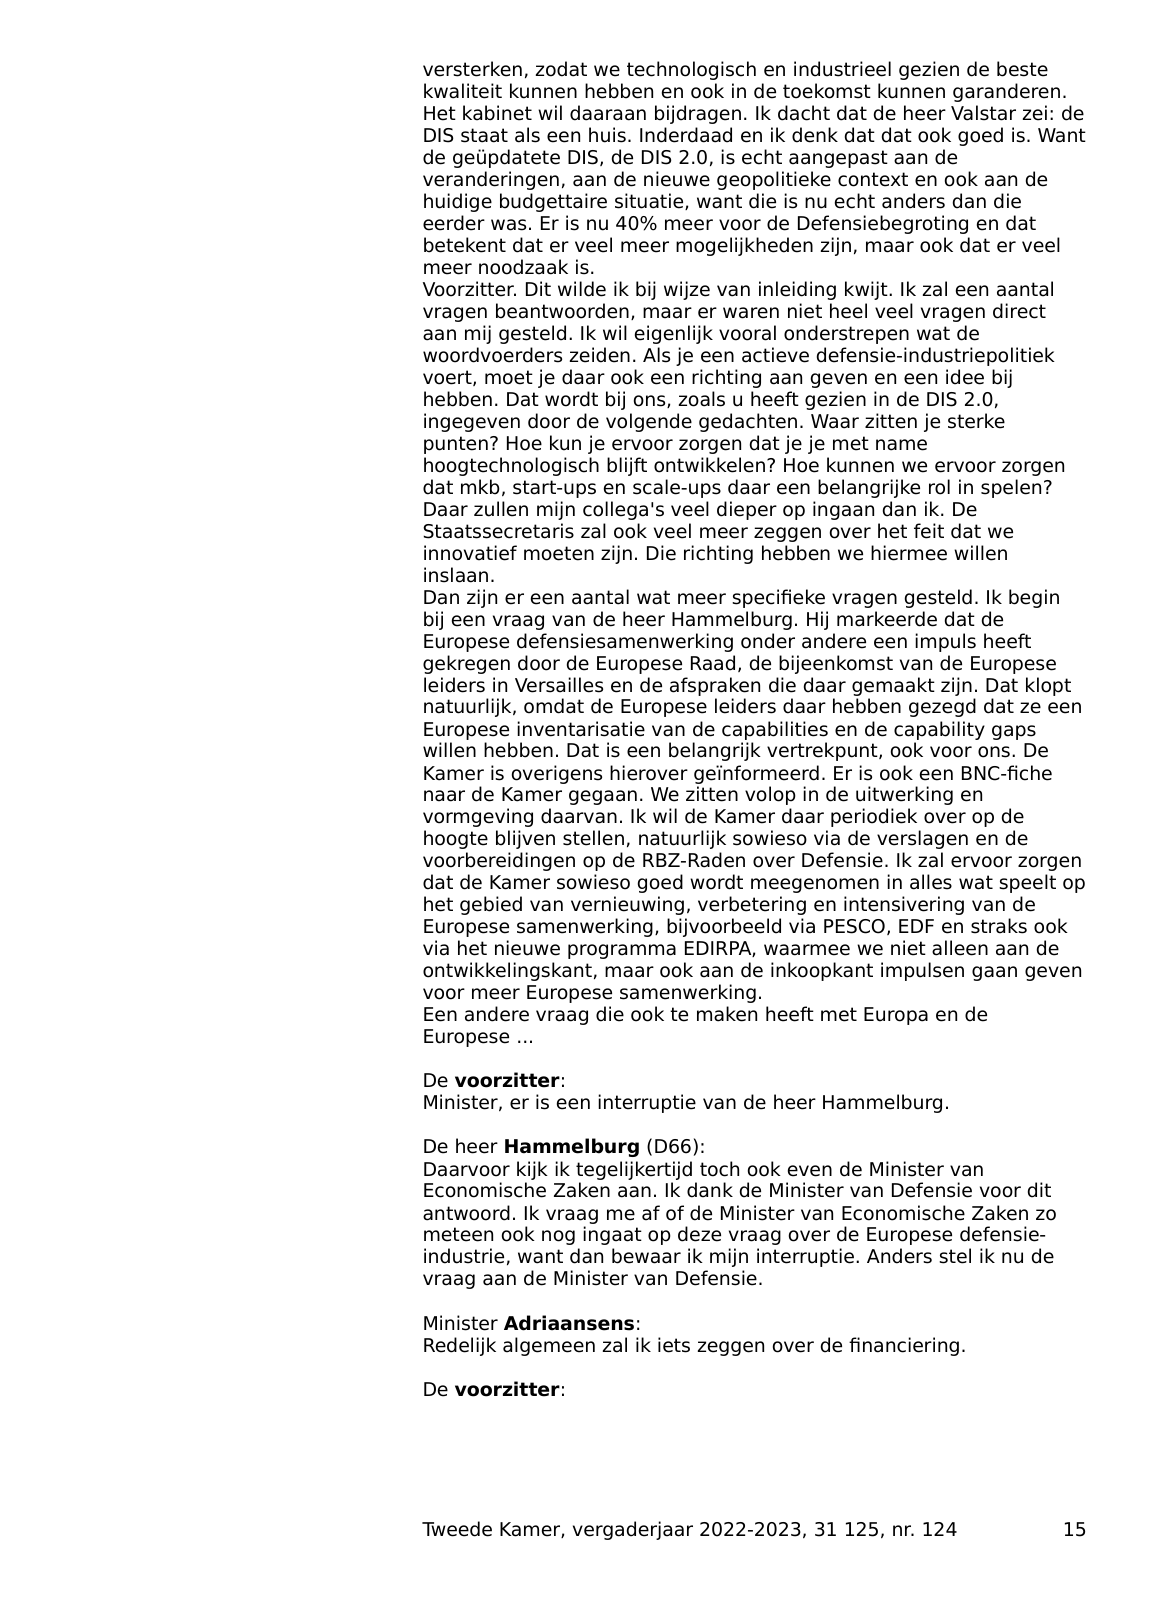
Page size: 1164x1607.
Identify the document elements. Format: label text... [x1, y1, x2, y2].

text Een andere vraag die ook te maken heeft met Europa en de Europese ... [422, 1004, 1087, 1048]
text De voorzitter: [422, 1070, 1087, 1092]
text versterken, zodat we technologisch en industrieel gezien de beste kwaliteit kunnen hebben en ook in de toekomst kunnen garanderen. Het kabinet wil daaraan bijdragen. Ik dacht dat de heer Valstar zei: de DIS staat als een huis. Inderdaad en ik denk dat dat ook goed is. Want de geüpdatete DIS, de DIS 2.0, is echt aangepast aan de veranderingen, aan de nieuwe geopolitieke context en ook aan de huidige budgettaire situatie, want die is nu echt anders dan die eerder was. Er is nu 40% meer voor de Defensiebegroting en dat betekent dat er veel meer mogelijkheden zijn, maar ook dat er veel meer noodzaak is. [422, 59, 1087, 279]
text Redelijk algemeen zal ik iets zeggen over de financiering. [422, 1334, 1087, 1356]
text Voorzitter. Dit wilde ik bij wijze van inleiding kwijt. Ik zal een aantal vragen beantwoorden, maar er waren niet heel veel vragen direct aan mij gesteld. Ik wil eigenlijk vooral onderstrepen wat de woordvoerders zeiden. Als je een actieve defensie-industriepolitiek voert, moet je daar ook een richting aan geven en een idee bij hebben. Dat wordt bij ons, zoals u heeft gezien in de DIS 2.0, ingegeven door de volgende gedachten. Waar zitten je sterke punten? Hoe kun je ervoor zorgen dat je je met name hoogtechnologisch blijft ontwikkelen? Hoe kunnen we ervoor zorgen dat mkb, start-ups en scale-ups daar een belangrijke rol in spelen? Daar zullen mijn collega's veel dieper op ingaan dan ik. De Staatssecretaris zal ook veel meer zeggen over het feit dat we innovatief moeten zijn. Die richting hebben we hiermee willen inslaan. [422, 279, 1087, 587]
text Dan zijn er een aantal wat meer specifieke vragen gesteld. Ik begin bij een vraag van de heer Hammelburg. Hij markeerde dat de Europese defensiesamenwerking onder andere een impuls heeft gekregen door de Europese Raad, de bijeenkomst van de Europese leiders in Versailles en de afspraken die daar gemaakt zijn. Dat klopt natuurlijk, omdat de Europese leiders daar hebben gezegd dat ze een Europese inventarisatie van de capabilities en de capability gaps willen hebben. Dat is een belangrijk vertrekpunt, ook voor ons. De Kamer is overigens hierover geïnformeerd. Er is ook een BNC-fiche naar de Kamer gegaan. We zitten volop in de uitwerking en vormgeving daarvan. Ik wil de Kamer daar periodiek over op de hoogte blijven stellen, natuurlijk sowieso via de verslagen en de voorbereidingen op de RBZ-Raden over Defensie. Ik zal ervoor zorgen dat de Kamer sowieso goed wordt meegenomen in alles wat speelt op het gebied van vernieuwing, verbetering en intensivering van de Europese samenwerking, bijvoorbeeld via PESCO, EDF en straks ook via het nieuwe programma EDIRPA, waarmee we niet alleen aan de ontwikkelingskant, maar ook aan de inkoopkant impulsen gaan geven voor meer Europese samenwerking. [422, 587, 1087, 1004]
text De heer Hammelburg (D66): [422, 1136, 1087, 1158]
text Minister, er is een interruptie van de heer Hammelburg. [422, 1092, 1087, 1114]
text Minister Adriaansens: [422, 1312, 1087, 1334]
text De voorzitter: [422, 1379, 1087, 1401]
text Daarvoor kijk ik tegelijkertijd toch ook even de Minister van Economische Zaken aan. Ik dank de Minister van Defensie voor dit antwoord. Ik vraag me af of de Minister van Economische Zaken zo meteen ook nog ingaat op deze vraag over de Europese defensie-industrie, want dan bewaar ik mijn interruptie. Anders stel ik nu de vraag aan de Minister van Defensie. [422, 1158, 1087, 1290]
